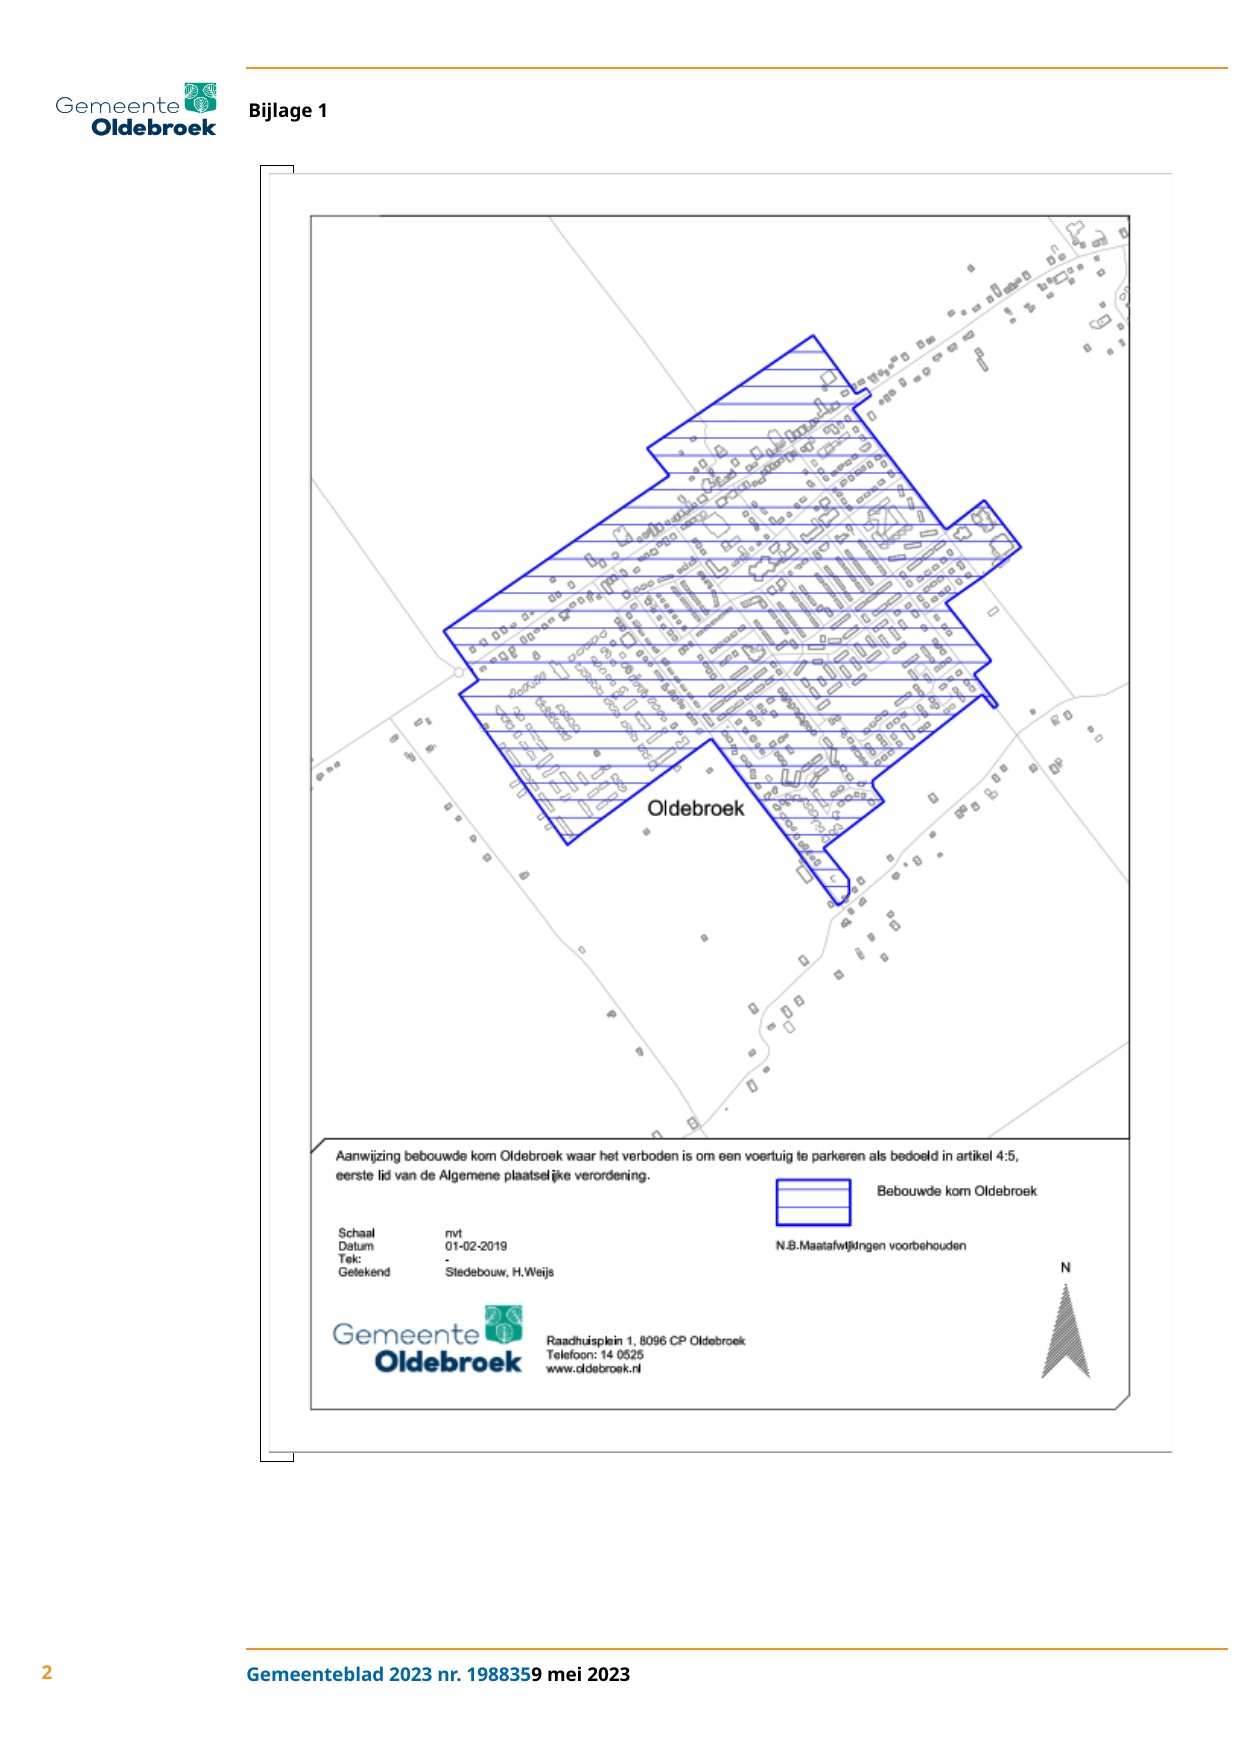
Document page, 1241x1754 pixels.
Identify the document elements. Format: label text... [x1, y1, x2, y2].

picture [268, 173, 1173, 1453]
picture [41, 47, 231, 172]
text Bijlage 1 [248, 95, 1152, 123]
